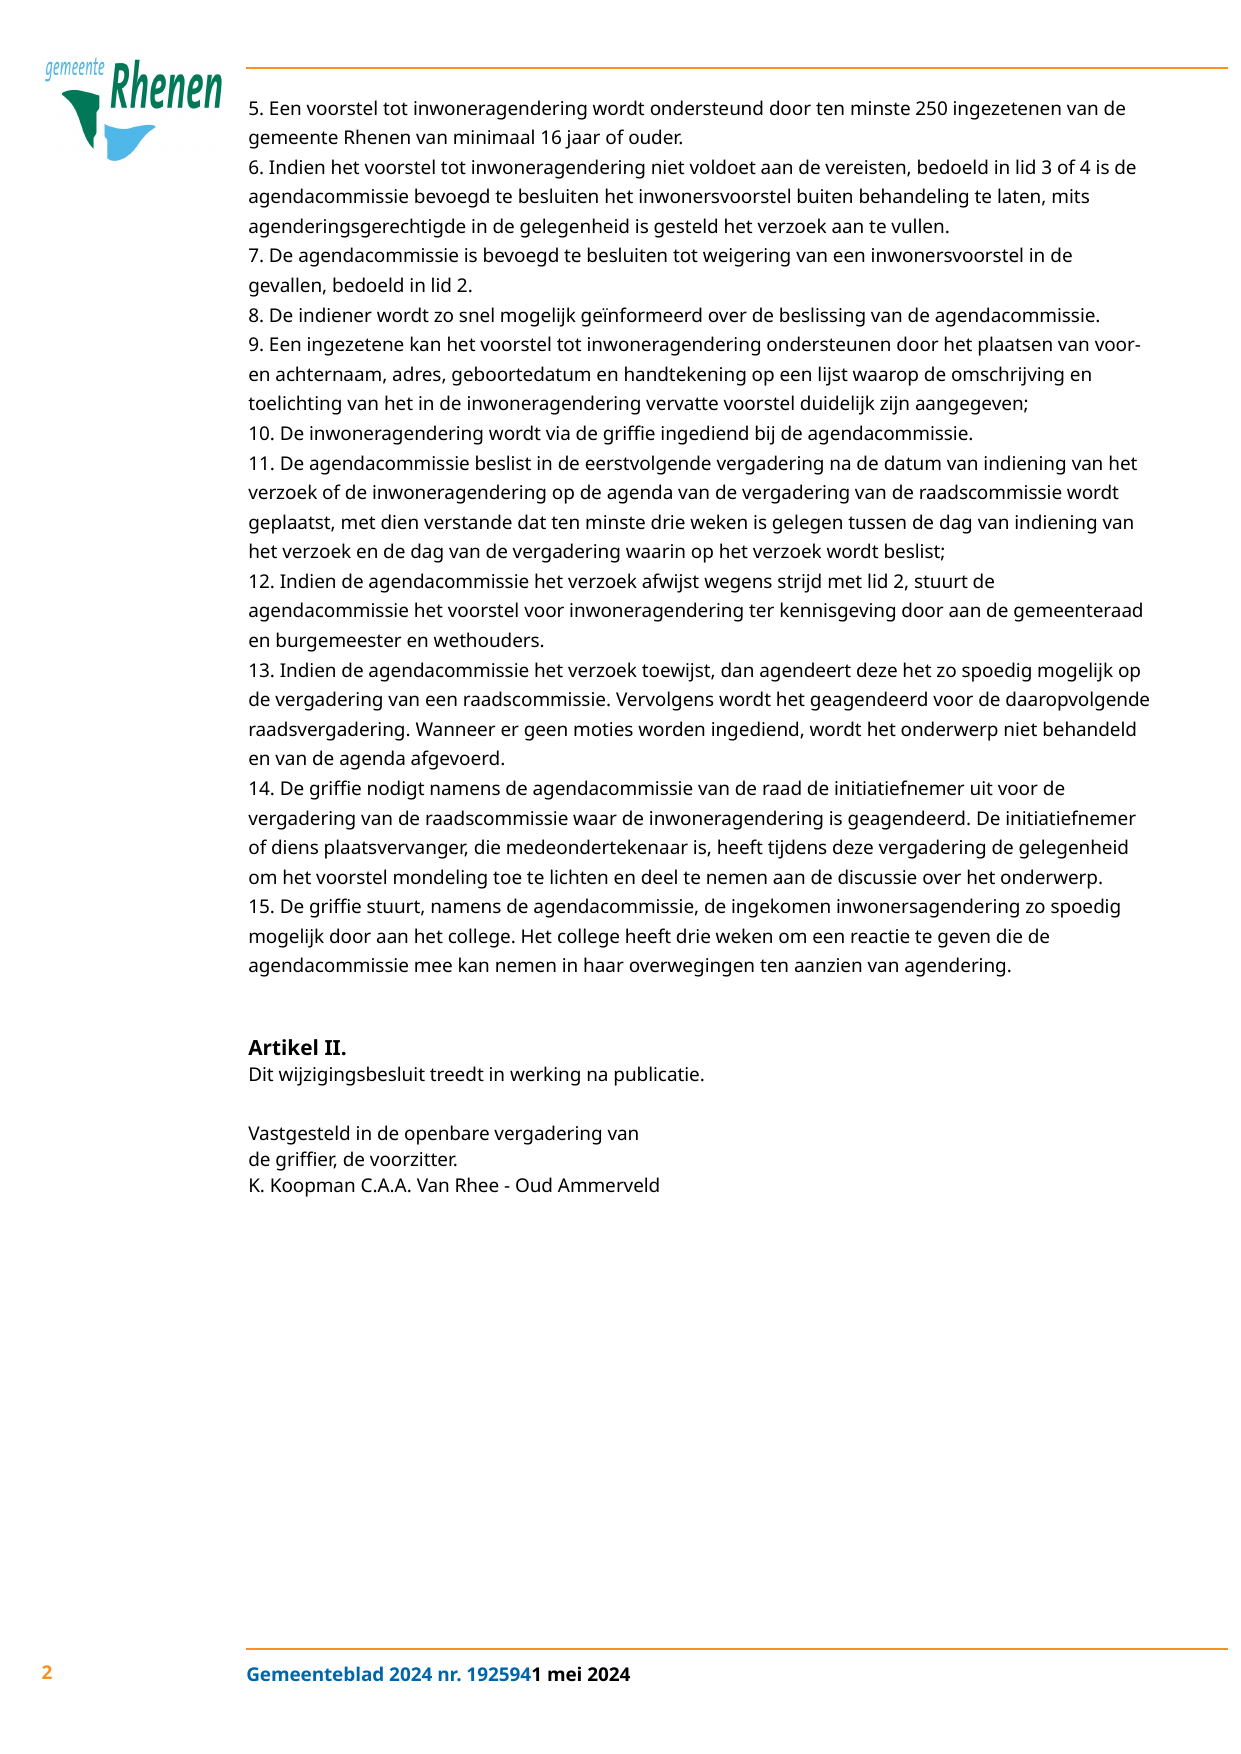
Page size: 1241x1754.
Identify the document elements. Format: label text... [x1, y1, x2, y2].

text 10. De inwoneragendering wordt via de griffie ingediend bij de agendacommissie. [248, 420, 1152, 446]
text Vastgesteld in de openbare vergadering van [248, 1120, 1152, 1146]
text K. Koopman C.A.A. Van Rhee - Oud Ammerveld [248, 1172, 1152, 1197]
picture [41, 47, 231, 172]
text 5. Een voorstel tot inwoneragendering wordt ondersteund door ten minste 250 ingezetenen van de gemeente Rhenen van minimaal 16 jaar of ouder. [248, 95, 1152, 150]
text 6. Indien het voorstel tot inwoneragendering niet voldoet aan de vereisten, bedoeld in lid 3 of 4 is de agendacommissie bevoegd te besluiten het inwonersvoorstel buiten behandeling te laten, mits agenderingsgerechtigde in de gelegenheid is gesteld het verzoek aan te vullen. [248, 154, 1152, 239]
text 13. Indien de agendacommissie het verzoek toewijst, dan agendeert deze het zo spoedig mogelijk op de vergadering van een raadscommissie. Vervolgens wordt het geagendeerd voor de daaropvolgende raadsvergadering. Wanneer er geen moties worden ingediend, wordt het onderwerp niet behandeld en van de agenda afgevoerd. [248, 657, 1152, 771]
text Artikel II. [248, 1033, 1152, 1061]
text 12. Indien de agendacommissie het verzoek afwijst wegens strijd met lid 2, stuurt de agendacommissie het voorstel voor inwoneragendering ter kennisgeving door aan de gemeenteraad en burgemeester en wethouders. [248, 568, 1152, 653]
text 11. De agendacommissie beslist in de eerstvolgende vergadering na de datum van indiening van het verzoek of de inwoneragendering op de agenda van de vergadering van de raadscommissie wordt geplaatst, met dien verstande dat ten minste drie weken is gelegen tussen de dag van indiening van het verzoek en de dag van de vergadering waarin op het verzoek wordt beslist; [248, 450, 1152, 564]
text 15. De griffie stuurt, namens de agendacommissie, de ingekomen inwonersagendering zo spoedig mogelijk door aan het college. Het college heeft drie weken om een reactie te geven die de agendacommissie mee kan nemen in haar overwegingen ten aanzien van agendering. [248, 893, 1152, 978]
text Dit wijzigingsbesluit treedt in werking na publicatie. [248, 1061, 1152, 1087]
text 7. De agendacommissie is bevoegd te besluiten tot weigering van een inwonersvoorstel in de gevallen, bedoeld in lid 2. [248, 243, 1152, 298]
text 8. De indiener wordt zo snel mogelijk geïnformeerd over de beslissing van de agendacommissie. [248, 302, 1152, 328]
text 9. Een ingezetene kan het voorstel tot inwoneragendering ondersteunen door het plaatsen van voor- en achternaam, adres, geboortedatum en handtekening op een lijst waarop de omschrijving en toelichting van het in de inwoneragendering vervatte voorstel duidelijk zijn aangegeven; [248, 331, 1152, 416]
text 14. De griffie nodigt namens de agendacommissie van de raad de initiatiefnemer uit voor de vergadering van de raadscommissie waar de inwoneragendering is geagendeerd. De initiatiefnemer of diens plaatsvervanger, die medeondertekenaar is, heeft tijdens deze vergadering de gelegenheid om het voorstel mondeling toe te lichten en deel te nemen aan de discussie over het onderwerp. [248, 775, 1152, 890]
text de griffier, de voorzitter. [248, 1146, 1152, 1172]
